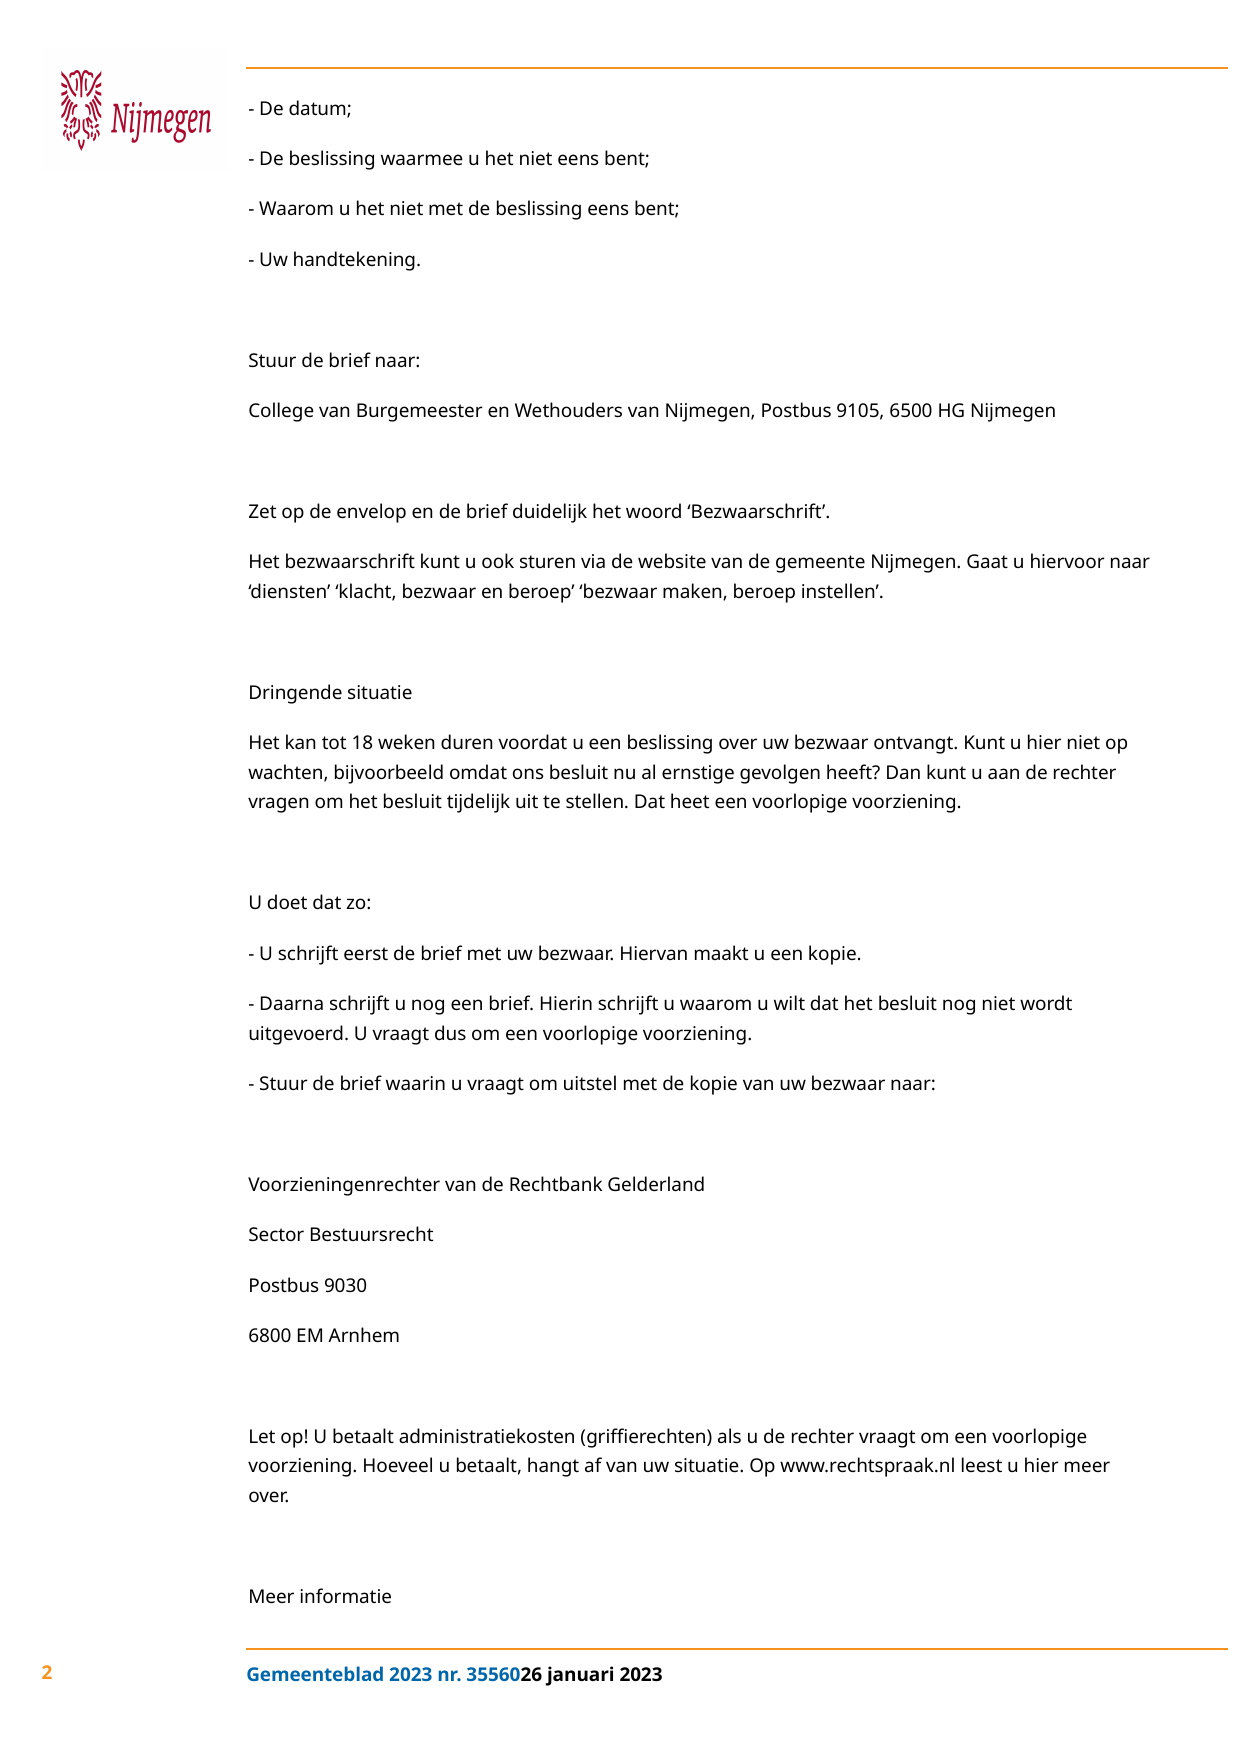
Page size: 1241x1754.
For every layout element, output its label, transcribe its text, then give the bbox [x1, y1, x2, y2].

text - De datum; [248, 95, 1152, 121]
text Meer informatie [248, 1583, 1152, 1609]
text - De beslissing waarmee u het niet eens bent; [248, 145, 1152, 171]
text - Uw handtekening. [248, 246, 1152, 272]
picture [41, 47, 231, 172]
text Let op! U betaalt administratiekosten (griffierechten) als u de rechter vraagt om een voorlopige voorziening. Hoeveel u betaalt, hangt af van uw situatie. Op www.rechtspraak.nl leest u hier meer over. [248, 1423, 1152, 1508]
text Postbus 9030 [248, 1272, 1152, 1298]
text 6800 EM Arnhem [248, 1322, 1152, 1348]
text - Stuur de brief waarin u vraagt om uitstel met de kopie van uw bezwaar naar: [248, 1070, 1152, 1096]
text Sector Bestuursrecht [248, 1221, 1152, 1247]
text U doet dat zo: [248, 889, 1152, 915]
text - U schrijft eerst de brief met uw bezwaar. Hiervan maakt u een kopie. [248, 940, 1152, 966]
text Zet op de envelop en de brief duidelijk het woord ‘Bezwaarschrift’. [248, 498, 1152, 524]
text College van Burgemeester en Wethouders van Nijmegen, Postbus 9105, 6500 HG Nijmegen [248, 397, 1152, 423]
text - Waarom u het niet met de beslissing eens bent; [248, 196, 1152, 221]
text Voorzieningenrechter van de Rechtbank Gelderland [248, 1171, 1152, 1197]
text - Daarna schrijft u nog een brief. Hierin schrijft u waarom u wilt dat het besluit nog niet wordt uitgevoerd. U vraagt dus om een voorlopige voorziening. [248, 990, 1152, 1046]
text Het bezwaarschrift kunt u ook sturen via de website van de gemeente Nijmegen. Gaat u hiervoor naar ‘diensten’ ‘klacht, bezwaar en beroep’ ‘bezwaar maken, beroep instellen’. [248, 548, 1152, 604]
text Dringende situatie [248, 679, 1152, 705]
text Stuur de brief naar: [248, 347, 1152, 373]
text Het kan tot 18 weken duren voordat u een beslissing over uw bezwaar ontvangt. Kunt u hier niet op wachten, bijvoorbeeld omdat ons besluit nu al ernstige gevolgen heeft? Dan kunt u aan de rechter vragen om het besluit tijdelijk uit te stellen. Dat heet een voorlopige voorziening. [248, 729, 1152, 814]
